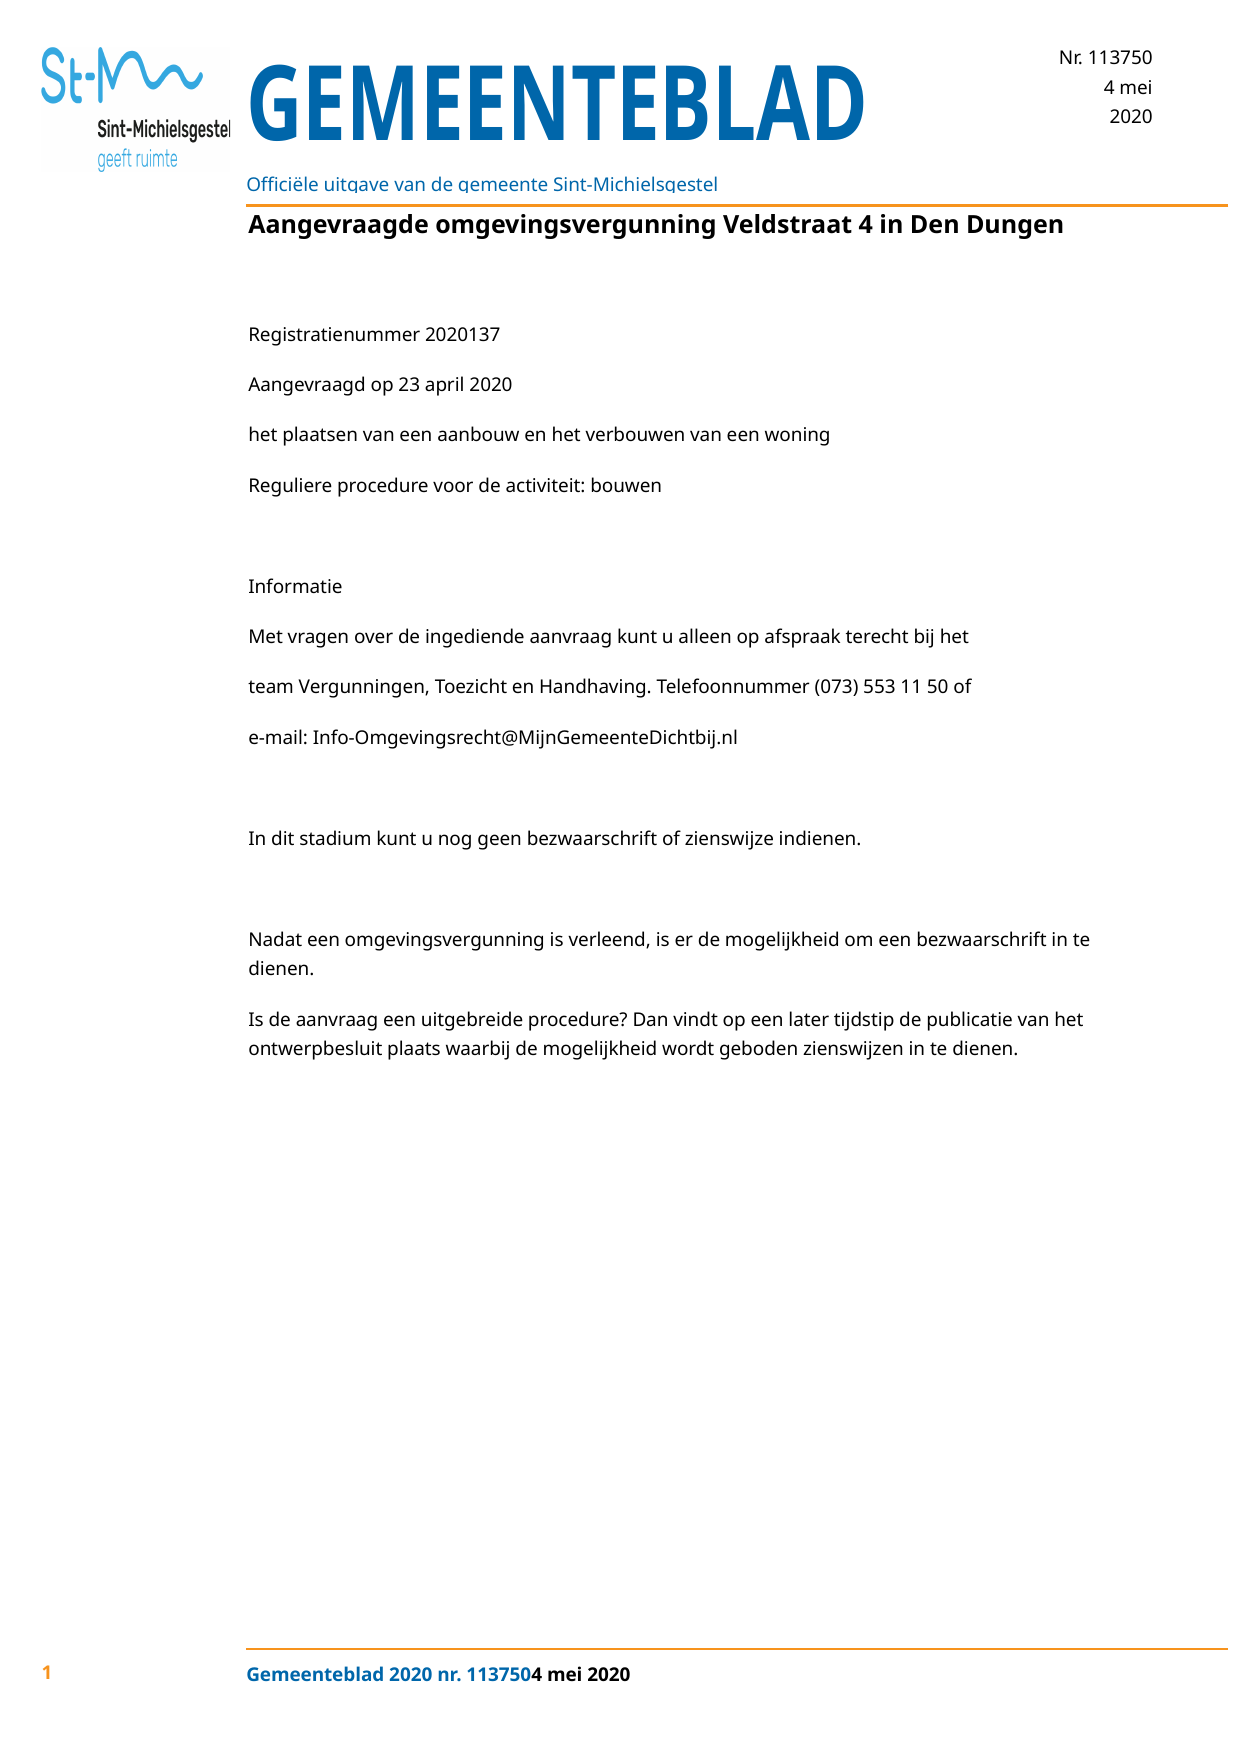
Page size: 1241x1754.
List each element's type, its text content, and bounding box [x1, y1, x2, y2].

text Aangevraagde omgevingsvergunning Veldstraat 4 in Den Dungen [248, 207, 1152, 241]
text team Vergunningen, Toezicht en Handhaving. Telefoonnummer (073) 553 11 50 of [248, 674, 1152, 699]
text Is de aanvraag een uitgebreide procedure? Dan vindt op een later tijdstip de publicatie van het ontwerpbesluit plaats waarbij de mogelijkheid wordt geboden zienswijzen in te dienen. [248, 1006, 1152, 1061]
text Registratienummer 2020137 [248, 321, 1152, 346]
text In dit stadium kunt u nog geen bezwaarschrift of zienswijze indienen. [248, 825, 1152, 851]
text het plaatsen van een aanbouw en het verbouwen van een woning [248, 422, 1152, 447]
text Aangevraagd op 23 april 2020 [248, 371, 1152, 397]
text Informatie [248, 573, 1152, 598]
picture [41, 47, 231, 172]
text Nadat een omgevingsvergunning is verleend, is er de mogelijkheid om een bezwaarschrift in te dienen. [248, 926, 1152, 981]
text Met vragen over de ingediende aanvraag kunt u alleen op afspraak terecht bij het [248, 623, 1152, 649]
text Reguliere procedure voor de activiteit: bouwen [248, 472, 1152, 498]
text e-mail: Info-Omgevingsrecht@MijnGemeenteDichtbij.nl [248, 724, 1152, 750]
